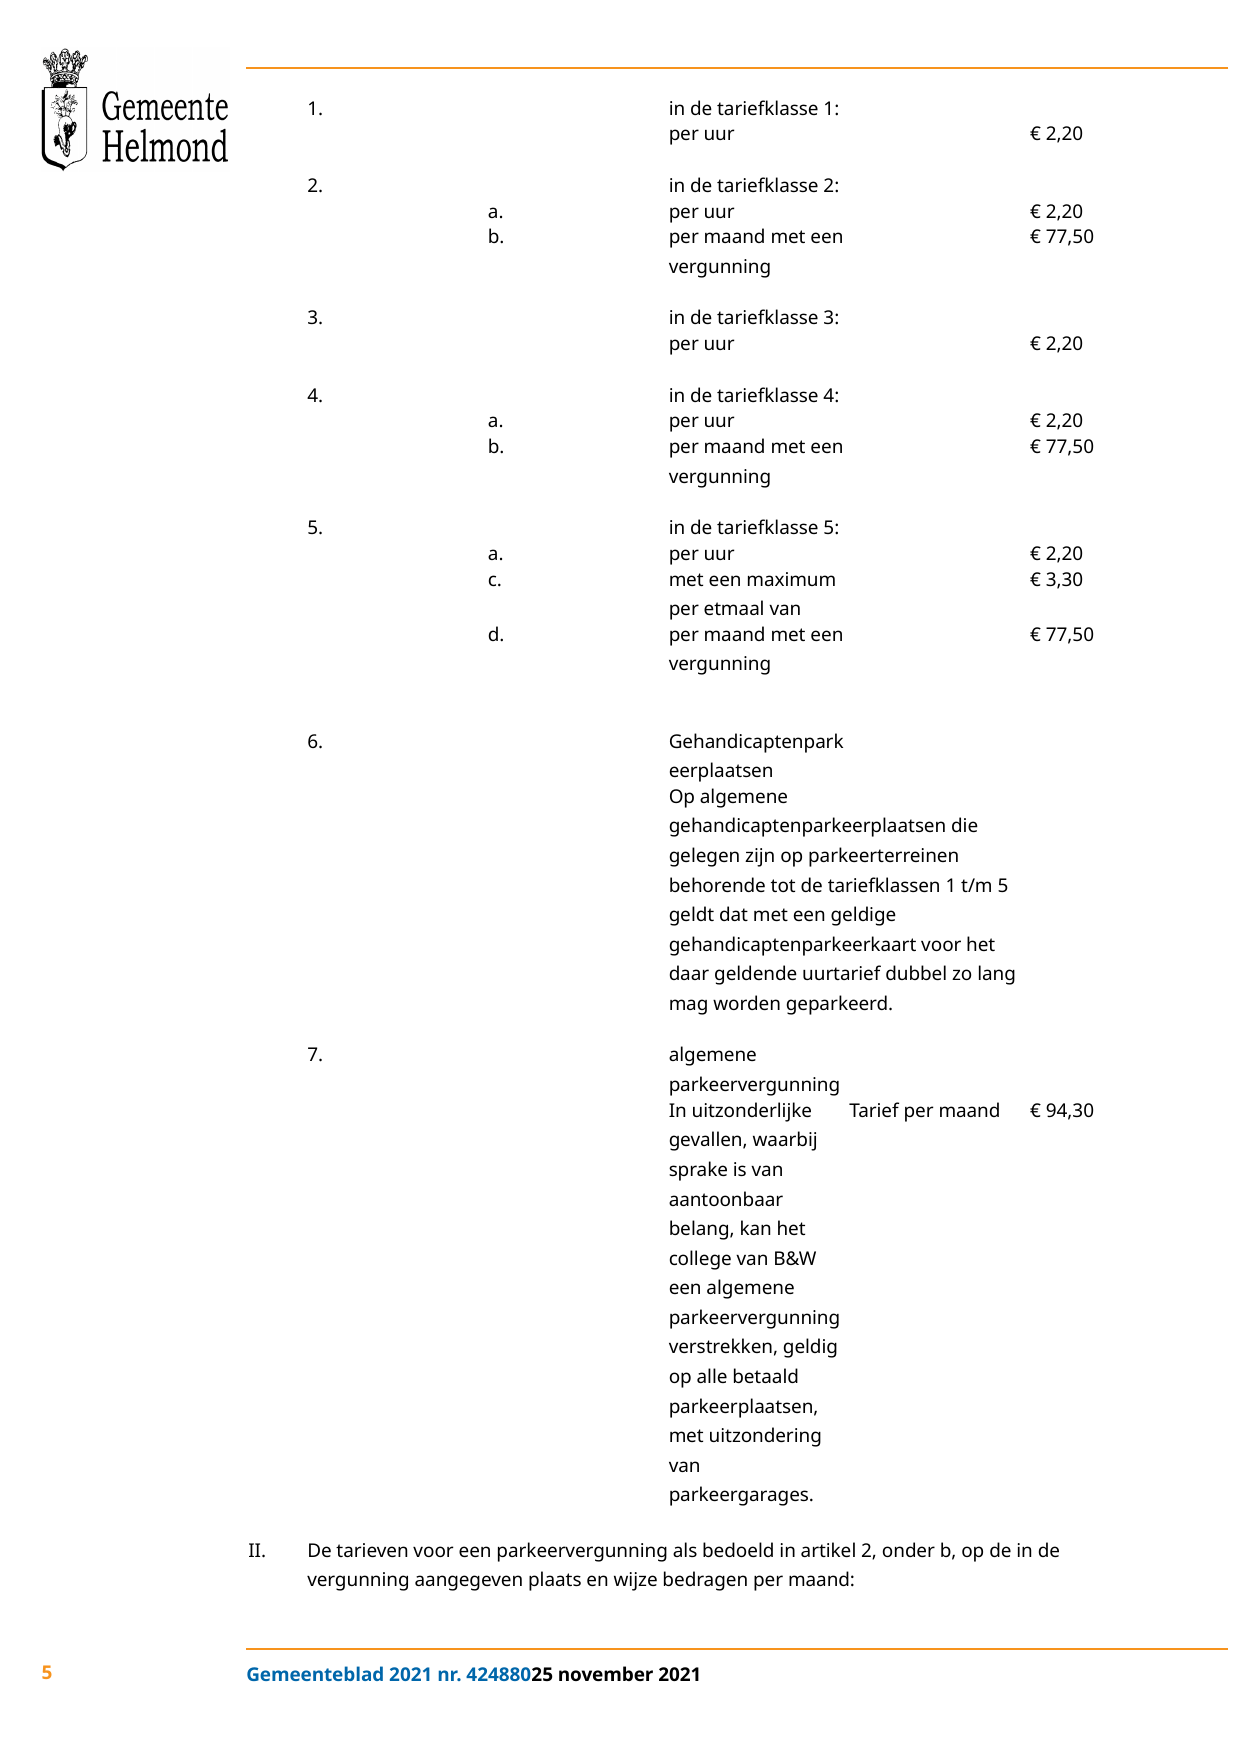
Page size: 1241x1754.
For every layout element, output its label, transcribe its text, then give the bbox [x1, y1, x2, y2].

table_cell [1030, 676, 1211, 702]
table_cell [849, 330, 1030, 356]
table_cell [849, 1016, 1030, 1042]
table_cell [1030, 172, 1211, 198]
table_cell 6. [307, 728, 488, 783]
table_header [488, 95, 668, 121]
table_cell in de tariefklasse 4: [669, 382, 849, 407]
table_header [1030, 95, 1211, 121]
table_cell [849, 489, 1030, 514]
table_header 1. [307, 95, 488, 121]
table_cell [488, 783, 668, 1016]
table_cell [488, 172, 668, 198]
table_cell [488, 146, 668, 172]
table_cell € 2,20 [1030, 121, 1211, 146]
picture [41, 47, 231, 172]
table_cell [488, 702, 668, 728]
table_cell [1030, 382, 1211, 407]
table_cell [849, 146, 1030, 172]
table_cell [307, 702, 488, 728]
table_cell in de tariefklasse 5: [669, 514, 849, 540]
table_cell [488, 728, 668, 783]
table_cell per maand met een vergunning [669, 433, 849, 488]
table_cell [488, 676, 668, 702]
table_cell [307, 224, 488, 279]
table_cell per uur [669, 121, 849, 146]
table_cell [849, 382, 1030, 407]
table_cell d. [488, 621, 668, 676]
table_cell [488, 356, 668, 382]
table_cell [1030, 279, 1211, 304]
table_cell b. [488, 224, 668, 279]
table_cell € 2,20 [1030, 408, 1211, 433]
table_cell [488, 305, 668, 330]
table_cell [1030, 356, 1211, 382]
table_cell per uur [669, 540, 849, 566]
table_cell [849, 514, 1030, 540]
table_cell [849, 540, 1030, 566]
table_header [849, 95, 1030, 121]
table_cell in de tariefklasse 2: [669, 172, 849, 198]
table_cell [1030, 783, 1211, 1016]
table_cell [1030, 514, 1211, 540]
list De tarieven voor een parkeervergunning als bedoeld in artikel 2, onder b, op de in de vergunning aangegeven plaats en wijze bedragen per maand: [248, 1537, 1152, 1592]
table_cell € 2,20 [1030, 330, 1211, 356]
table_cell [849, 224, 1030, 279]
table_cell [849, 172, 1030, 198]
table_cell [307, 540, 488, 566]
table_cell € 3,30 [1030, 566, 1211, 621]
table_cell [307, 198, 488, 223]
table_cell [488, 1016, 668, 1042]
table_cell [488, 1042, 668, 1097]
table_cell € 2,20 [1030, 198, 1211, 223]
table_cell € 77,50 [1030, 224, 1211, 279]
table_cell [1030, 728, 1211, 783]
table_cell [307, 433, 488, 488]
table_cell [849, 1042, 1030, 1097]
table_cell € 77,50 [1030, 433, 1211, 488]
table_cell [307, 121, 488, 146]
table_cell [849, 305, 1030, 330]
table_cell 4. [307, 382, 488, 407]
table_cell [1030, 1042, 1211, 1097]
table_cell [849, 566, 1030, 621]
table_cell [488, 279, 668, 304]
table_cell [849, 356, 1030, 382]
table_cell [488, 514, 668, 540]
table_cell [849, 676, 1030, 702]
table_cell € 2,20 [1030, 540, 1211, 566]
table_cell a. [488, 198, 668, 223]
table_cell [488, 121, 668, 146]
table_cell [669, 489, 849, 514]
table_cell [307, 408, 488, 433]
table_cell [307, 489, 488, 514]
table_cell per maand met een vergunning [669, 224, 849, 279]
table_cell [307, 1097, 488, 1507]
table_cell Tarief per maand [849, 1097, 1030, 1507]
table_cell [669, 676, 849, 702]
table_cell [1030, 305, 1211, 330]
table_cell Op algemene gehandicaptenparkeerplaatsen die gelegen zijn op parkeerterreinen behorende tot de tariefklassen 1 t/m 5 geldt dat met een geldige gehandicaptenparkeerkaart voor het daar geldende uurtarief dubbel zo lang mag worden geparkeerd. [669, 783, 1030, 1016]
table_cell [307, 566, 488, 621]
table_cell [849, 408, 1030, 433]
table_cell [488, 330, 668, 356]
table_cell [669, 146, 849, 172]
table_cell [849, 728, 1030, 783]
table_cell in de tariefklasse 3: [669, 305, 849, 330]
table_cell [307, 676, 488, 702]
table_cell [669, 702, 849, 728]
table_cell c. [488, 566, 668, 621]
table_cell Gehandicaptenparkeerplaatsen [669, 728, 849, 783]
table_cell [488, 1097, 668, 1507]
table_cell [849, 621, 1030, 676]
table_cell per uur [669, 408, 849, 433]
table_cell per uur [669, 330, 849, 356]
table_cell per uur [669, 198, 849, 223]
table_cell [669, 1016, 849, 1042]
table_header in de tariefklasse 1: [669, 95, 849, 121]
table_cell 5. [307, 514, 488, 540]
table_cell [307, 621, 488, 676]
table_cell [307, 1016, 488, 1042]
table_cell [849, 121, 1030, 146]
table_cell [849, 702, 1030, 728]
table_cell [1030, 702, 1211, 728]
table_cell per maand met een vergunning [669, 621, 849, 676]
table_cell algemene parkeervergunning [669, 1042, 849, 1097]
table_cell 2. [307, 172, 488, 198]
table_cell [307, 330, 488, 356]
table_cell [488, 382, 668, 407]
table_cell [1030, 489, 1211, 514]
table_cell In uitzonderlijke gevallen, waarbij sprake is van aantoonbaar belang, kan het college van B&W een algemene parkeervergunning verstrekken, geldig op alle betaald parkeerplaatsen, met uitzondering van parkeergarages. [669, 1097, 849, 1507]
table_cell [669, 279, 849, 304]
table_cell [307, 783, 488, 1016]
table_cell a. [488, 408, 668, 433]
table_cell [849, 198, 1030, 223]
table_cell 3. [307, 305, 488, 330]
table_cell [307, 279, 488, 304]
table_cell [1030, 1016, 1211, 1042]
table_cell [307, 146, 488, 172]
table_cell € 94,30 [1030, 1097, 1211, 1507]
table_cell a. [488, 540, 668, 566]
table_cell [488, 489, 668, 514]
table_cell 7. [307, 1042, 488, 1097]
table_cell b. [488, 433, 668, 488]
table_cell [1030, 146, 1211, 172]
table_cell [669, 356, 849, 382]
table_cell [307, 356, 488, 382]
table_cell [849, 433, 1030, 488]
table_cell [849, 279, 1030, 304]
table_cell met een maximum per etmaal van [669, 566, 849, 621]
table_cell € 77,50 [1030, 621, 1211, 676]
